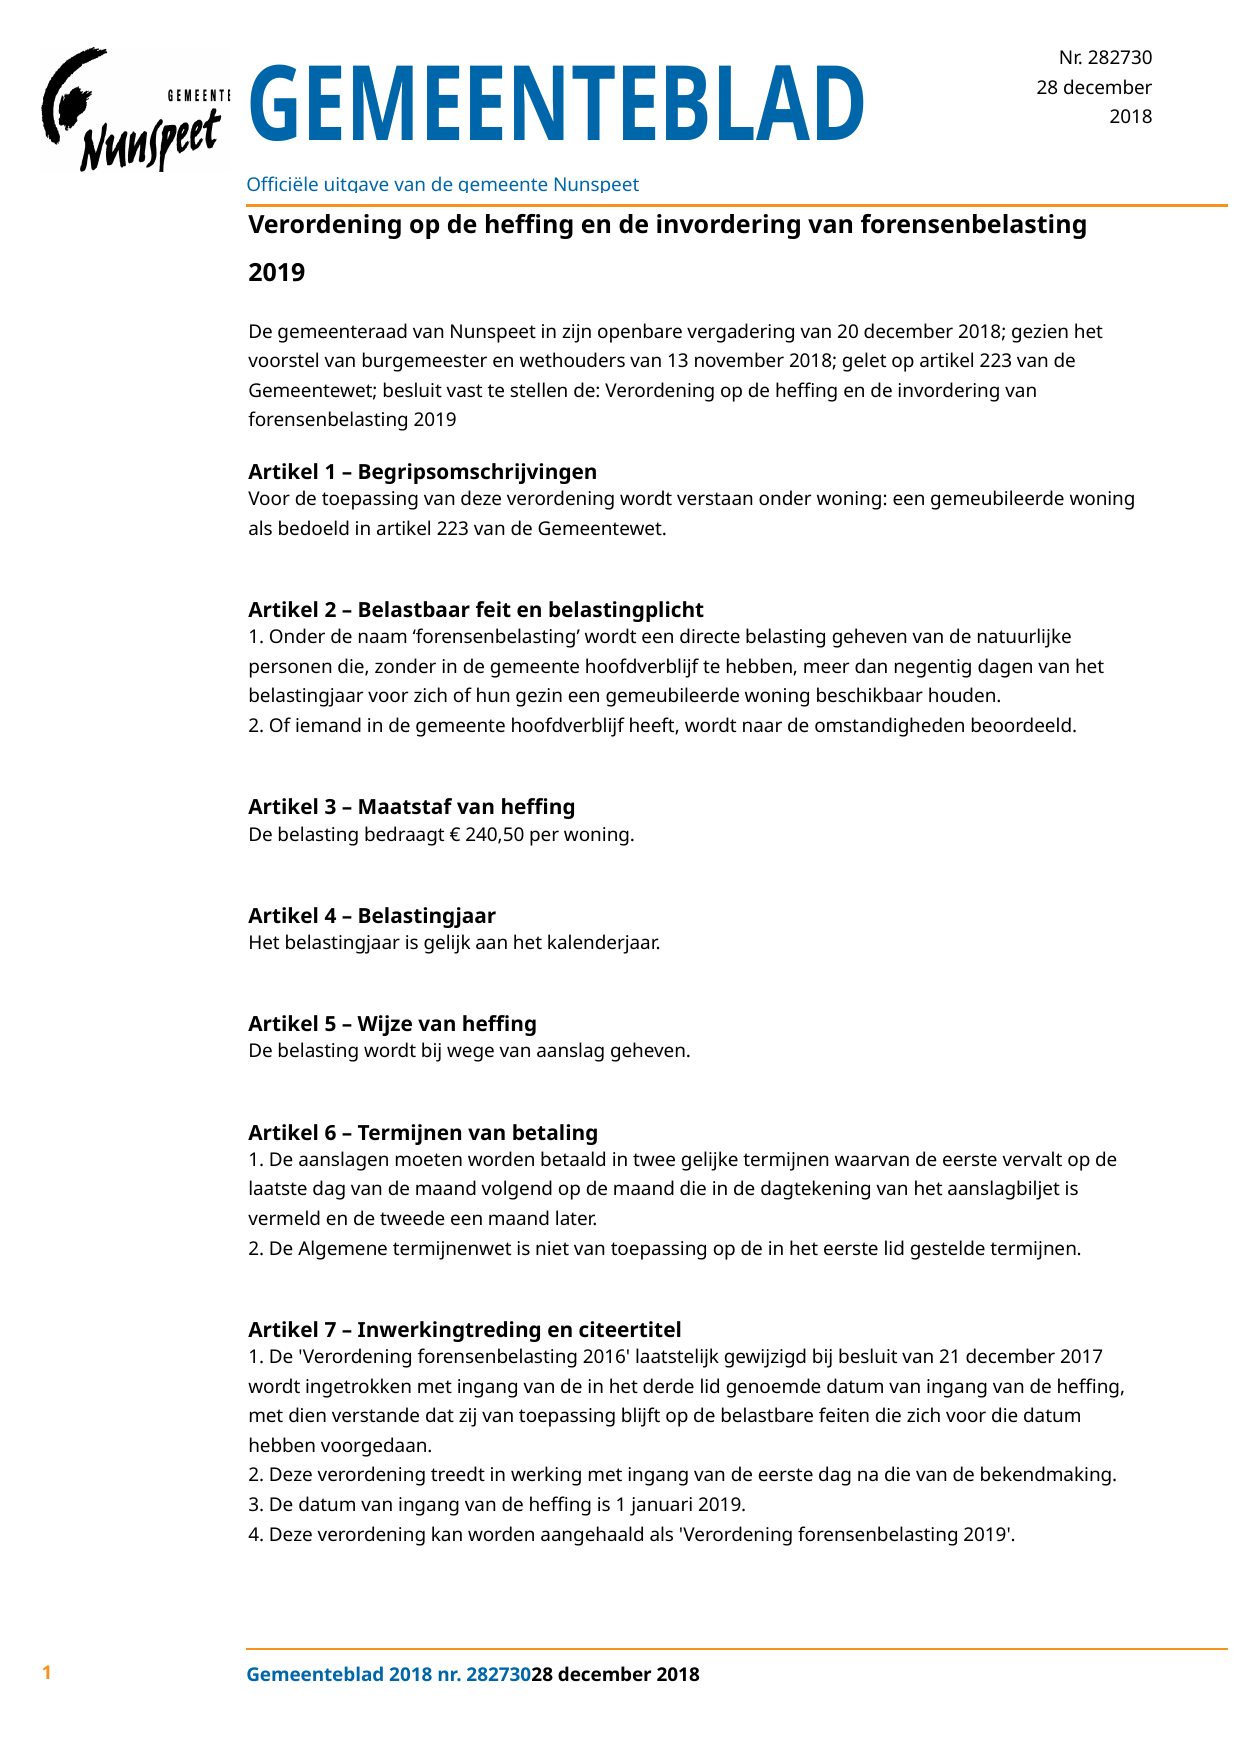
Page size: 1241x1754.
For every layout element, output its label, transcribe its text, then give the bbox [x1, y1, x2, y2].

text De belasting wordt bij wege van aanslag geheven. [248, 1038, 1152, 1063]
text 1. Onder de naam ‘forensenbelasting’ wordt een directe belasting geheven van de natuurlijke personen die, zonder in de gemeente hoofdverblijf te hebben, meer dan negentig dagen van het belastingjaar voor zich of hun gezin een gemeubileerde woning beschikbaar houden. [248, 623, 1152, 708]
text Artikel 3 – Maatstaf van heffing [248, 792, 1152, 821]
text 1. De aanslagen moeten worden betaald in twee gelijke termijnen waarvan de eerste vervalt op de laatste dag van de maand volgend op de maand die in de dagtekening van het aanslagbiljet is vermeld en de tweede een maand later. [248, 1146, 1152, 1231]
text Artikel 5 – Wijze van heffing [248, 1009, 1152, 1038]
text Het belastingjaar is gelijk aan het kalenderjaar. [248, 929, 1152, 955]
text 2. Of iemand in de gemeente hoofdverblijf heeft, wordt naar de omstandigheden beoordeeld. [248, 712, 1152, 738]
text 2. Deze verordening treedt in werking met ingang van de eerste dag na die van de bekendmaking. [248, 1462, 1152, 1487]
text De belasting bedraagt € 240,50 per woning. [248, 821, 1152, 846]
text Verordening op de heffing en de invordering van forensenbelasting 2019 [248, 207, 1152, 288]
text Artikel 6 – Termijnen van betaling [248, 1118, 1152, 1146]
text Artikel 2 – Belastbaar feit en belastingplicht [248, 595, 1152, 623]
picture [41, 47, 231, 172]
text 3. De datum van ingang van de heffing is 1 januari 2019. [248, 1491, 1152, 1517]
text 4. Deze verordening kan worden aangehaald als 'Verordening forensenbelasting 2019'. [248, 1521, 1152, 1546]
text Artikel 1 – Begripsomschrijvingen [248, 457, 1152, 486]
text De gemeenteraad van Nunspeet in zijn openbare vergadering van 20 december 2018; gezien het voorstel van burgemeester en wethouders van 13 november 2018; gelet op artikel 223 van de Gemeentewet; besluit vast te stellen de: Verordening op de heffing en de invordering van forensenbelasting 2019 [248, 318, 1152, 432]
text Artikel 7 – Inwerkingtreding en citeertitel [248, 1315, 1152, 1343]
text Voor de toepassing van deze verordening wordt verstaan onder woning: een gemeubileerde woning als bedoeld in artikel 223 van de Gemeentewet. [248, 486, 1152, 541]
text 1. De 'Verordening forensenbelasting 2016' laatstelijk gewijzigd bij besluit van 21 december 2017 wordt ingetrokken met ingang van de in het derde lid genoemde datum van ingang van de heffing, met dien verstande dat zij van toepassing blijft op de belastbare feiten die zich voor die datum hebben voorgedaan. [248, 1343, 1152, 1458]
text Artikel 4 – Belastingjaar [248, 901, 1152, 929]
text 2. De Algemene termijnenwet is niet van toepassing op de in het eerste lid gestelde termijnen. [248, 1235, 1152, 1261]
